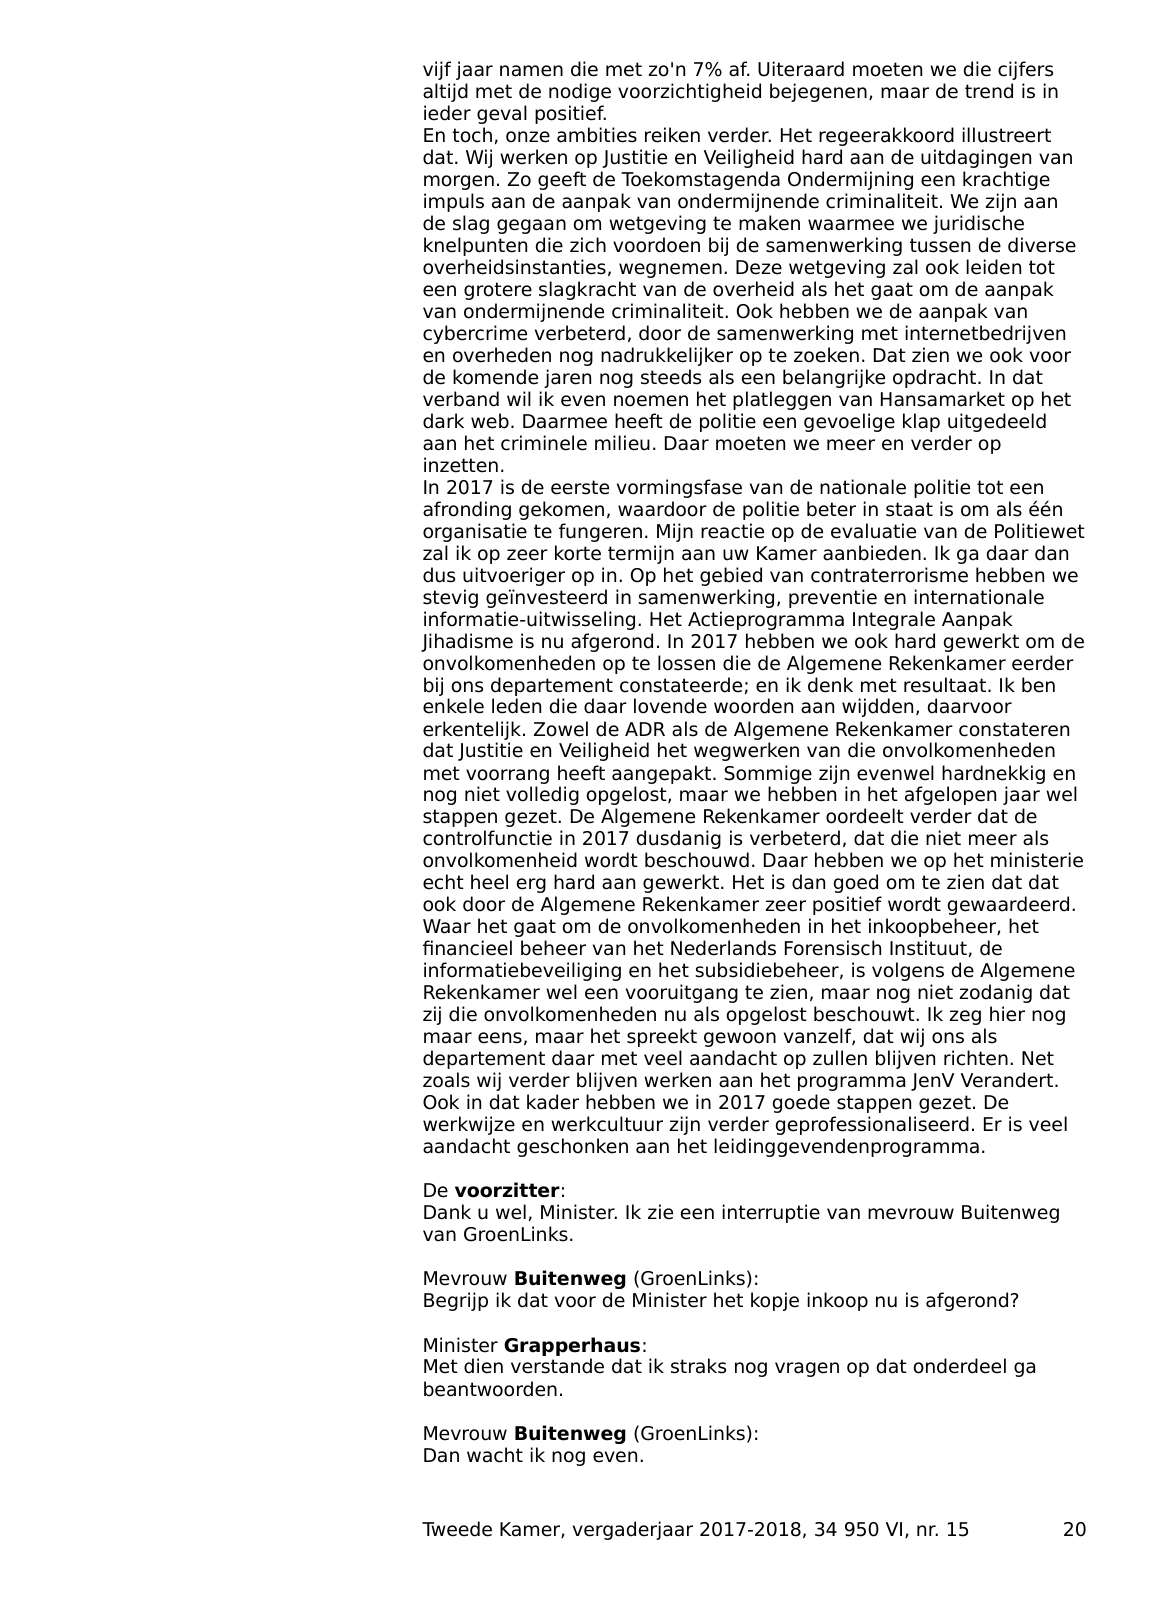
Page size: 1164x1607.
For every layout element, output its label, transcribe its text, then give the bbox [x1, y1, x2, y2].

text En toch, onze ambities reiken verder. Het regeerakkoord illustreert dat. Wij werken op Justitie en Veiligheid hard aan de uitdagingen van morgen. Zo geeft de Toekomstagenda Ondermijning een krachtige impuls aan de aanpak van ondermijnende criminaliteit. We zijn aan de slag gegaan om wetgeving te maken waarmee we juridische knelpunten die zich voordoen bij de samenwerking tussen de diverse overheidsinstanties, wegnemen. Deze wetgeving zal ook leiden tot een grotere slagkracht van de overheid als het gaat om de aanpak van ondermijnende criminaliteit. Ook hebben we de aanpak van cybercrime verbeterd, door de samenwerking met internetbedrijven en overheden nog nadrukkelijker op te zoeken. Dat zien we ook voor de komende jaren nog steeds als een belangrijke opdracht. In dat verband wil ik even noemen het platleggen van Hansamarket op het dark web. Daarmee heeft de politie een gevoelige klap uitgedeeld aan het criminele milieu. Daar moeten we meer en verder op inzetten. [422, 125, 1087, 477]
text Waar het gaat om de onvolkomenheden in het inkoopbeheer, het financieel beheer van het Nederlands Forensisch Instituut, de informatiebeveiliging en het subsidiebeheer, is volgens de Algemene Rekenkamer wel een vooruitgang te zien, maar nog niet zodanig dat zij die onvolkomenheden nu als opgelost beschouwt. Ik zeg hier nog maar eens, maar het spreekt gewoon vanzelf, dat wij ons als departement daar met veel aandacht op zullen blijven richten. Net zoals wij verder blijven werken aan het programma JenV Verandert. Ook in dat kader hebben we in 2017 goede stappen gezet. De werkwijze en werkcultuur zijn verder geprofessionaliseerd. Er is veel aandacht geschonken aan het leidinggevendenprogramma. [422, 916, 1087, 1158]
text Dank u wel, Minister. Ik zie een interruptie van mevrouw Buitenweg van GroenLinks. [422, 1202, 1087, 1246]
text Dan wacht ik nog even. [422, 1444, 1087, 1467]
text Minister Grapperhaus: [422, 1334, 1087, 1356]
text Mevrouw Buitenweg (GroenLinks): [422, 1423, 1087, 1444]
text Met dien verstande dat ik straks nog vragen op dat onderdeel ga beantwoorden. [422, 1356, 1087, 1400]
text De voorzitter: [422, 1180, 1087, 1202]
text Mevrouw Buitenweg (GroenLinks): [422, 1268, 1087, 1290]
text vijf jaar namen die met zo'n 7% af. Uiteraard moeten we die cijfers altijd met de nodige voorzichtigheid bejegenen, maar de trend is in ieder geval positief. [422, 59, 1087, 125]
text In 2017 is de eerste vormingsfase van de nationale politie tot een afronding gekomen, waardoor de politie beter in staat is om als één organisatie te fungeren. Mijn reactie op de evaluatie van de Politiewet zal ik op zeer korte termijn aan uw Kamer aanbieden. Ik ga daar dan dus uitvoeriger op in. Op het gebied van contraterrorisme hebben we stevig geïnvesteerd in samenwerking, preventie en internationale informatie-uitwisseling. Het Actieprogramma Integrale Aanpak Jihadisme is nu afgerond. In 2017 hebben we ook hard gewerkt om de onvolkomenheden op te lossen die de Algemene Rekenkamer eerder bij ons departement constateerde; en ik denk met resultaat. Ik ben enkele leden die daar lovende woorden aan wijdden, daarvoor erkentelijk. Zowel de ADR als de Algemene Rekenkamer constateren dat Justitie en Veiligheid het wegwerken van die onvolkomenheden met voorrang heeft aangepakt. Sommige zijn evenwel hardnekkig en nog niet volledig opgelost, maar we hebben in het afgelopen jaar wel stappen gezet. De Algemene Rekenkamer oordeelt verder dat de controlfunctie in 2017 dusdanig is verbeterd, dat die niet meer als onvolkomenheid wordt beschouwd. Daar hebben we op het ministerie echt heel erg hard aan gewerkt. Het is dan goed om te zien dat dat ook door de Algemene Rekenkamer zeer positief wordt gewaardeerd. [422, 477, 1087, 916]
text Begrijp ik dat voor de Minister het kopje inkoop nu is afgerond? [422, 1290, 1087, 1312]
